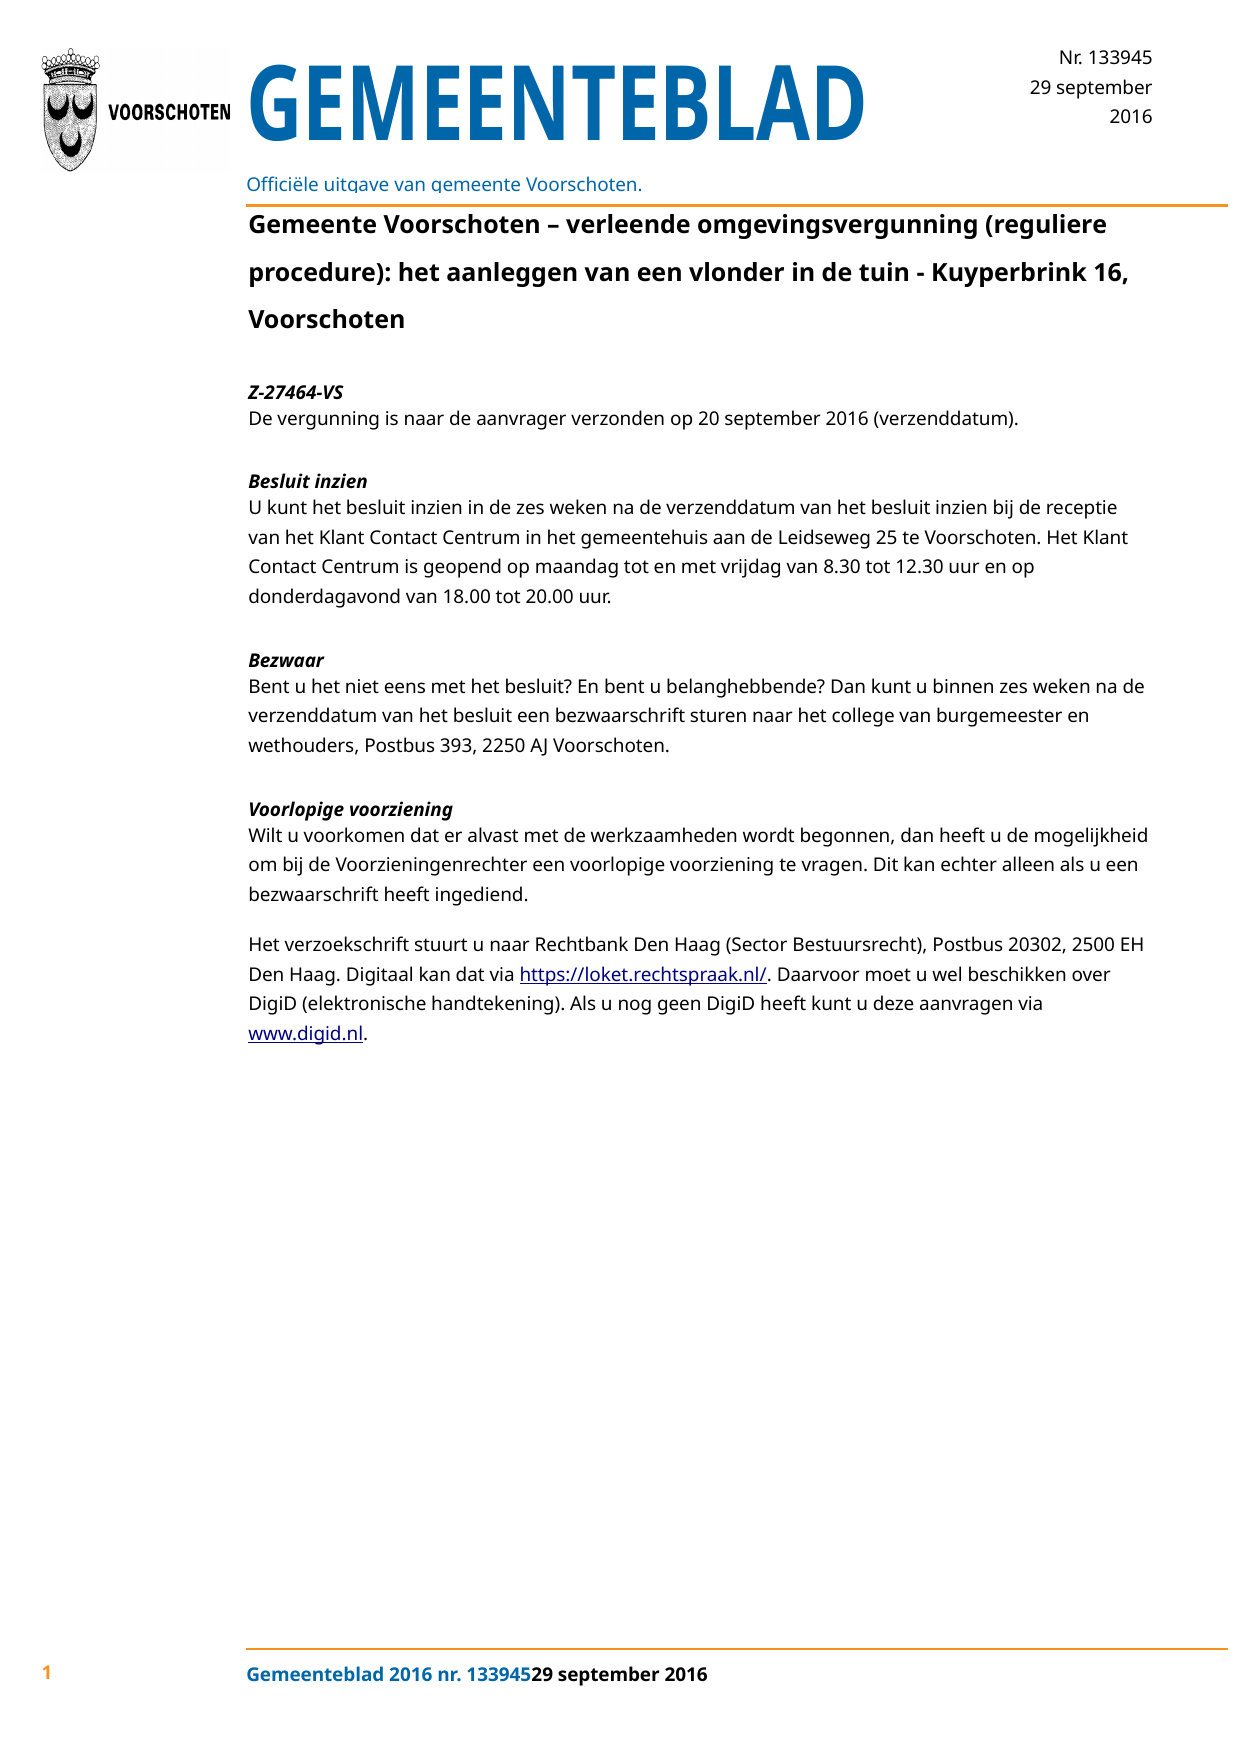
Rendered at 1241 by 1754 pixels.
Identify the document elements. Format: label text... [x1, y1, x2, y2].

text Bent u het niet eens met het besluit? En bent u belanghebbende? Dan kunt u binnen zes weken na de verzenddatum van het besluit een bezwaarschrift sturen naar het college van burgemeester en wethouders, Postbus 393, 2250 AJ Voorschoten. [248, 673, 1152, 758]
text Voorlopige voorziening [248, 796, 1152, 822]
text Bezwaar [248, 647, 1152, 673]
text Wilt u voorkomen dat er alvast met de werkzaamheden wordt begonnen, dan heeft u de mogelijkheid om bij de Voorzieningenrechter een voorlopige voorziening te vragen. Dit kan echter alleen als u een bezwaarschrift heeft ingediend. [248, 822, 1152, 907]
text Gemeente Voorschoten – verleende omgevingsvergunning (reguliere procedure): het aanleggen van een vlonder in de tuin - Kuyperbrink 16, Voorschoten [248, 207, 1152, 336]
text U kunt het besluit inzien in de zes weken na de verzenddatum van het besluit inzien bij de receptie van het Klant Contact Centrum in het gemeentehuis aan de Leidseweg 25 te Voorschoten. Het Klant Contact Centrum is geopend op maandag tot en met vrijdag van 8.30 tot 12.30 uur en op donderdagavond van 18.00 tot 20.00 uur. [248, 494, 1152, 609]
text Besluit inzien [248, 469, 1152, 494]
text De vergunning is naar de aanvrager verzonden op 20 september 2016 (verzenddatum). [248, 405, 1152, 431]
text Z-27464-VS [248, 379, 1152, 405]
text Het verzoekschrift stuurt u naar Rechtbank Den Haag (Sector Bestuursrecht), Postbus 20302, 2500 EH Den Haag. Digitaal kan dat via https://loket.rechtspraak.nl/. Daarvoor moet u wel beschikken over DigiD (elektronische handtekening). Als u nog geen DigiD heeft kunt u deze aanvragen via www.digid.nl. [248, 931, 1152, 1046]
picture [41, 47, 231, 172]
